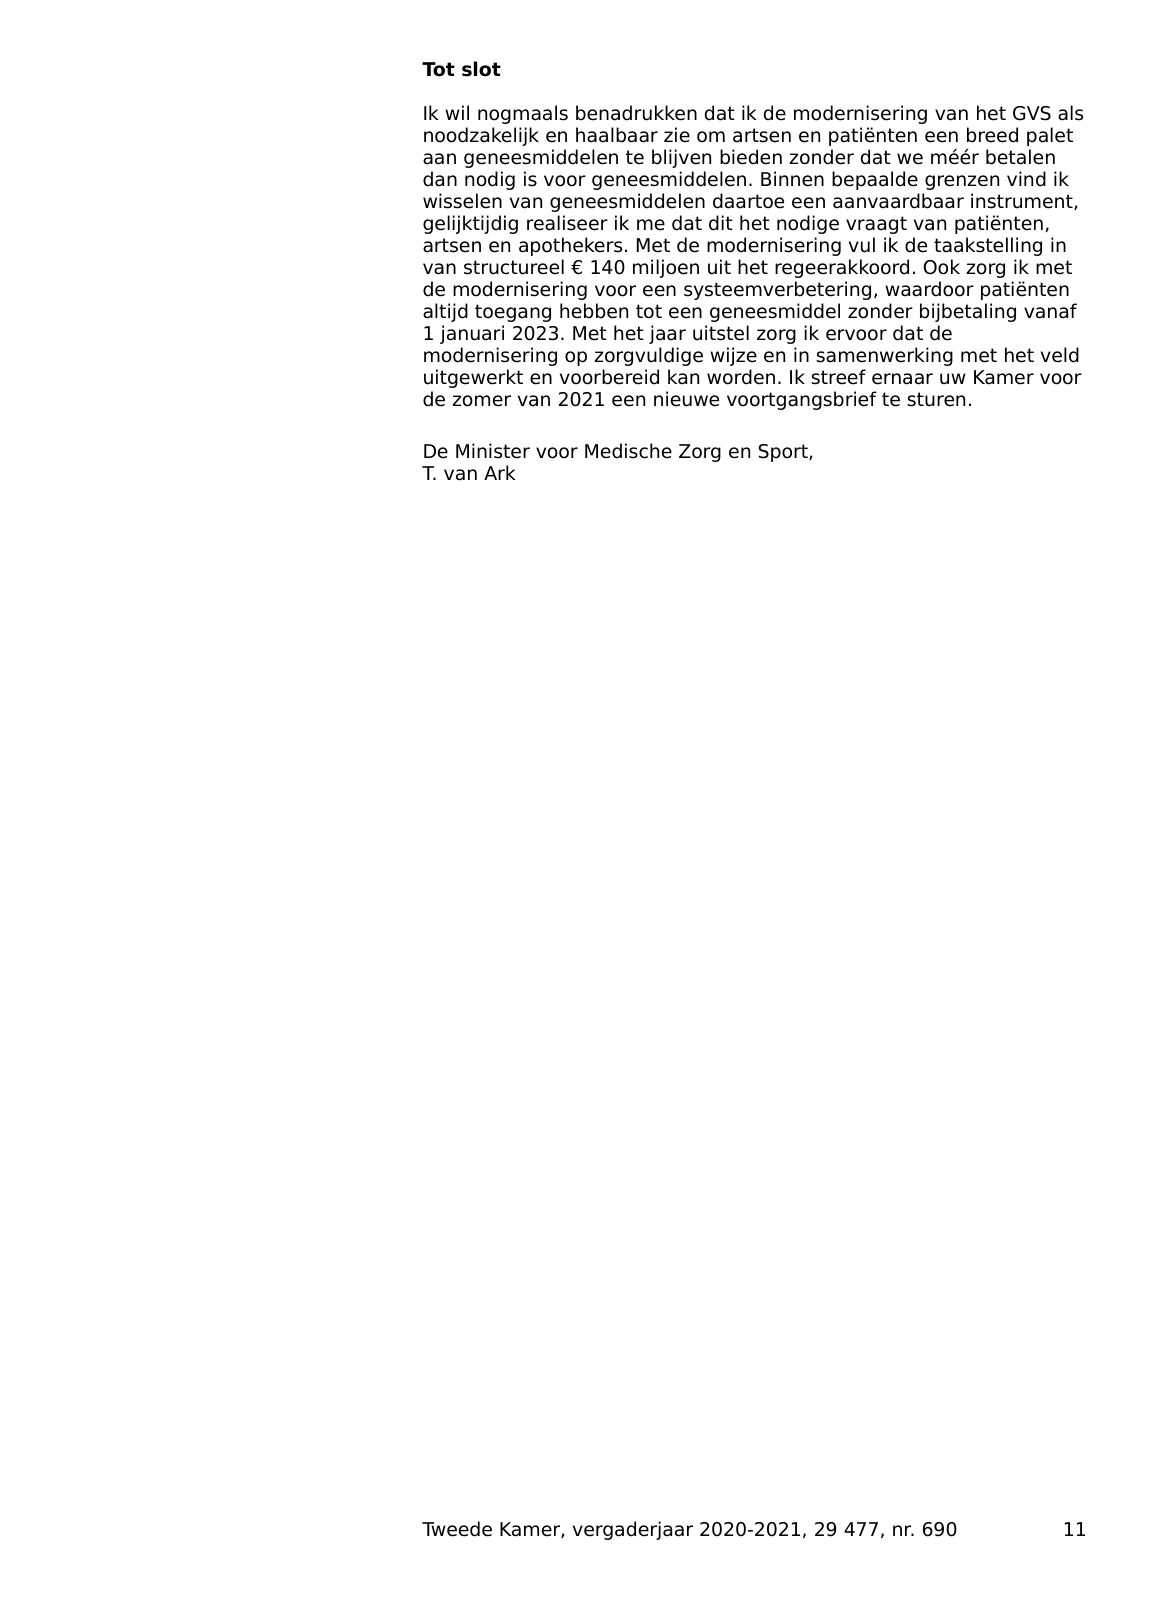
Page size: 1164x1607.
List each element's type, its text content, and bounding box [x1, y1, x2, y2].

text De Minister voor Medische Zorg en Sport, T. van Ark [422, 441, 1087, 485]
subtitle Tot slot [422, 59, 1087, 81]
text Ik wil nogmaals benadrukken dat ik de modernisering van het GVS als noodzakelijk en haalbaar zie om artsen en patiënten een breed palet aan geneesmiddelen te blijven bieden zonder dat we méér betalen dan nodig is voor geneesmiddelen. Binnen bepaalde grenzen vind ik wisselen van geneesmiddelen daartoe een aanvaardbaar instrument, gelijktijdig realiseer ik me dat dit het nodige vraagt van patiënten, artsen en apothekers. Met de modernisering vul ik de taakstelling in van structureel € 140 miljoen uit het regeerakkoord. Ook zorg ik met de modernisering voor een systeemverbetering, waardoor patiënten altijd toegang hebben tot een geneesmiddel zonder bijbetaling vanaf 1 januari 2023. Met het jaar uitstel zorg ik ervoor dat de modernisering op zorgvuldige wijze en in samenwerking met het veld uitgewerkt en voorbereid kan worden. Ik streef ernaar uw Kamer voor de zomer van 2021 een nieuwe voortgangsbrief te sturen. [422, 103, 1087, 411]
